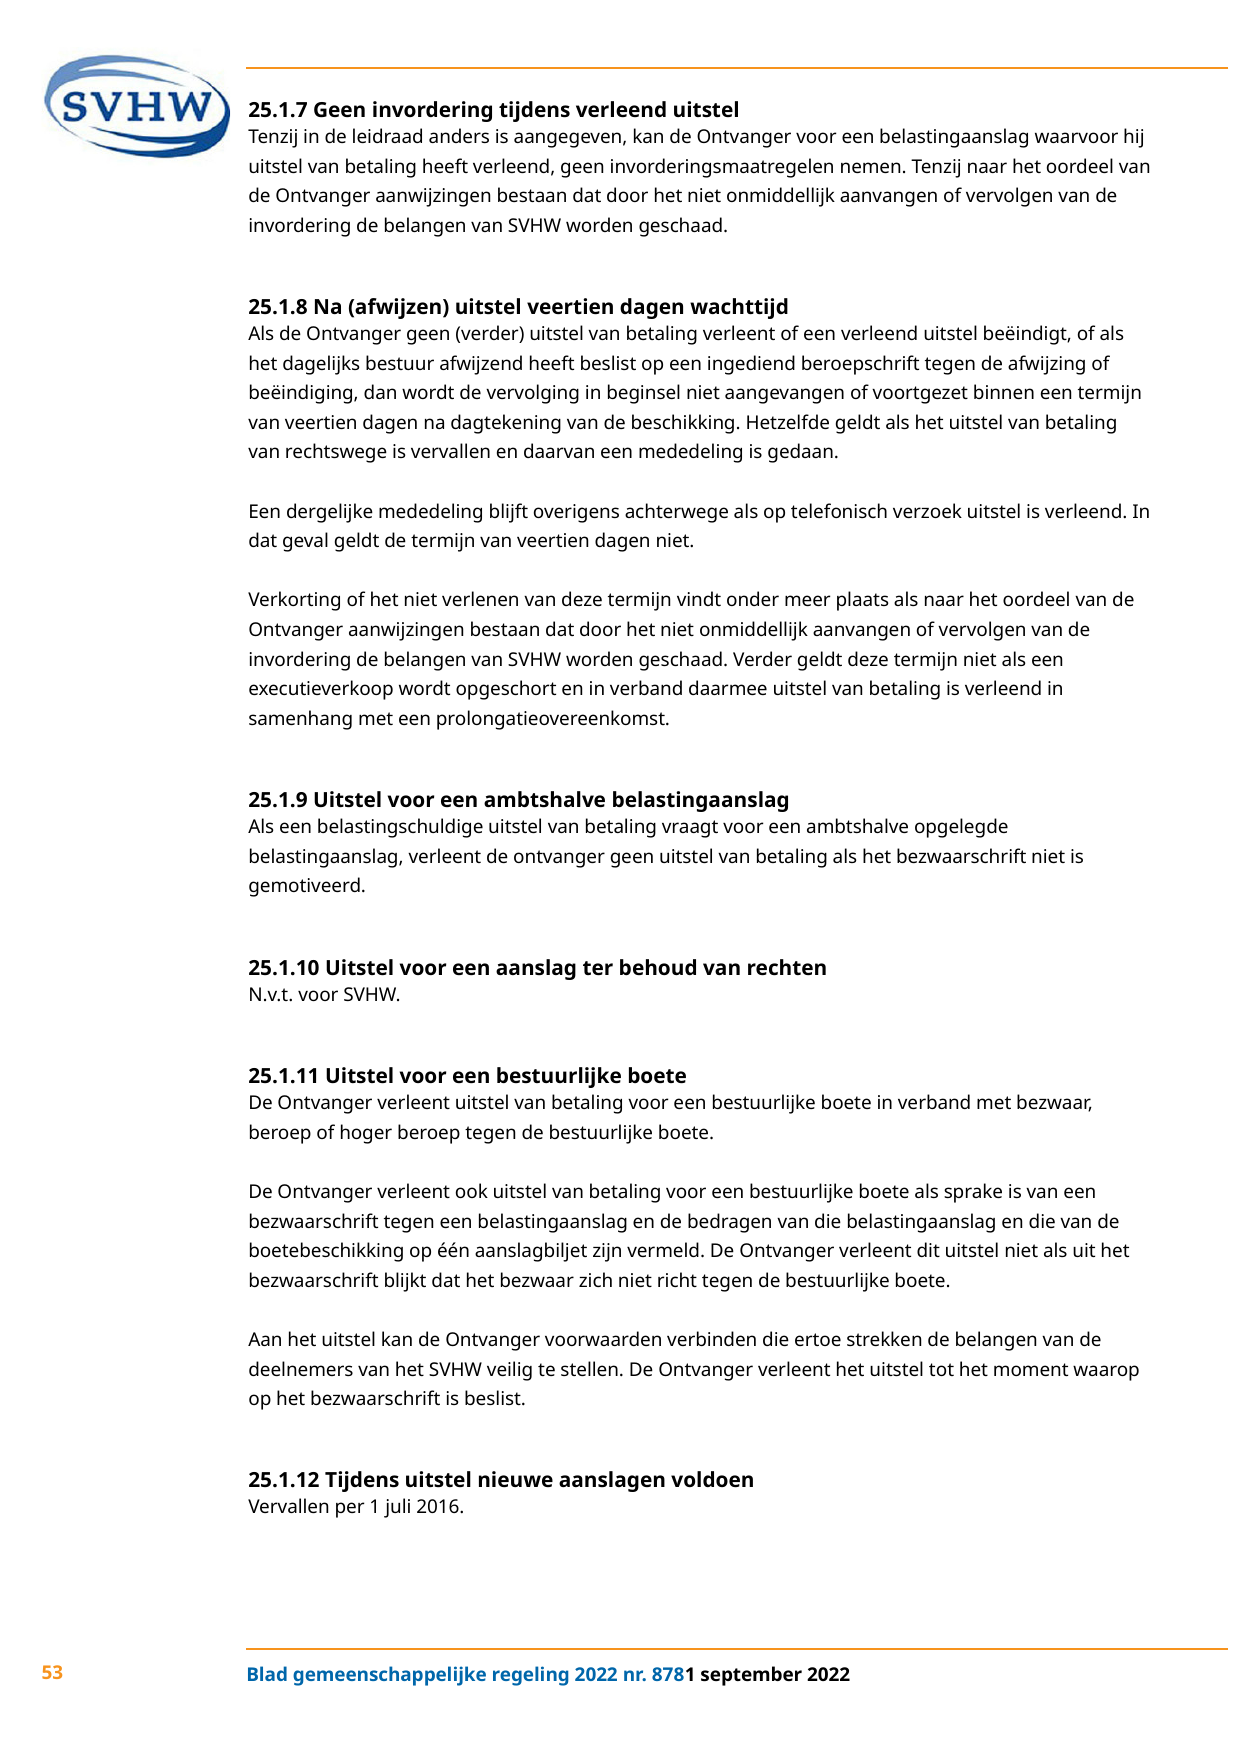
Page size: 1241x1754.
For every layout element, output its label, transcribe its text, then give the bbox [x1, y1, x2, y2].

text Als de Ontvanger geen (verder) uitstel van betaling verleent of een verleend uitstel beëindigt, of als het dagelijks bestuur afwijzend heeft beslist op een ingediend beroepschrift tegen de afwijzing of beëindiging, dan wordt de vervolging in beginsel niet aangevangen of voortgezet binnen een termijn van veertien dagen na dagtekening van de beschikking. Hetzelfde geldt als het uitstel van betaling van rechtswege is vervallen en daarvan een mededeling is gedaan. [248, 320, 1152, 464]
text N.v.t. voor SVHW. [248, 981, 1152, 1007]
text Aan het uitstel kan de Ontvanger voorwaarden verbinden die ertoe strekken de belangen van de deelnemers van het SVHW veilig te stellen. De Ontvanger verleent het uitstel tot het moment waarop op het bezwaarschrift is beslist. [248, 1326, 1152, 1411]
text 25.1.9 Uitstel voor een ambtshalve belastingaanslag [248, 785, 1152, 813]
text De Ontvanger verleent uitstel van betaling voor een bestuurlijke boete in verband met bezwaar, beroep of hoger beroep tegen de bestuurlijke boete. [248, 1089, 1152, 1145]
text Verkorting of het niet verlenen van deze termijn vindt onder meer plaats als naar het oordeel van de Ontvanger aanwijzingen bestaan dat door het niet onmiddellijk aanvangen of vervolgen van de invordering de belangen van SVHW worden geschaad. Verder geldt deze termijn niet als een executieverkoop wordt opgeschort en in verband daarmee uitstel van betaling is verleend in samenhang met een prolongatieovereenkomst. [248, 587, 1152, 731]
text 25.1.12 Tijdens uitstel nieuwe aanslagen voldoen [248, 1465, 1152, 1494]
text 25.1.8 Na (afwijzen) uitstel veertien dagen wachttijd [248, 292, 1152, 320]
picture [41, 47, 231, 172]
text Tenzij in de leidraad anders is aangegeven, kan de Ontvanger voor een belastingaanslag waarvoor hij uitstel van betaling heeft verleend, geen invorderingsmaatregelen nemen. Tenzij naar het oordeel van de Ontvanger aanwijzingen bestaan dat door het niet onmiddellijk aanvangen of vervolgen van de invordering de belangen van SVHW worden geschaad. [248, 123, 1152, 238]
text De Ontvanger verleent ook uitstel van betaling voor een bestuurlijke boete als sprake is van een bezwaarschrift tegen een belastingaanslag en de bedragen van die belastingaanslag en die van de boetebeschikking op één aanslagbiljet zijn vermeld. De Ontvanger verleent dit uitstel niet als uit het bezwaarschrift blijkt dat het bezwaar zich niet richt tegen de bestuurlijke boete. [248, 1178, 1152, 1293]
text Vervallen per 1 juli 2016. [248, 1494, 1152, 1519]
text Als een belastingschuldige uitstel van betaling vraagt voor een ambtshalve opgelegde belastingaanslag, verleent de ontvanger geen uitstel van betaling als het bezwaarschrift niet is gemotiveerd. [248, 813, 1152, 898]
text 25.1.7 Geen invordering tijdens verleend uitstel [248, 95, 1152, 123]
text 25.1.10 Uitstel voor een aanslag ter behoud van rechten [248, 953, 1152, 981]
text 25.1.11 Uitstel voor een bestuurlijke boete [248, 1061, 1152, 1089]
text Een dergelijke mededeling blijft overigens achterwege als op telefonisch verzoek uitstel is verleend. In dat geval geldt de termijn van veertien dagen niet. [248, 498, 1152, 553]
